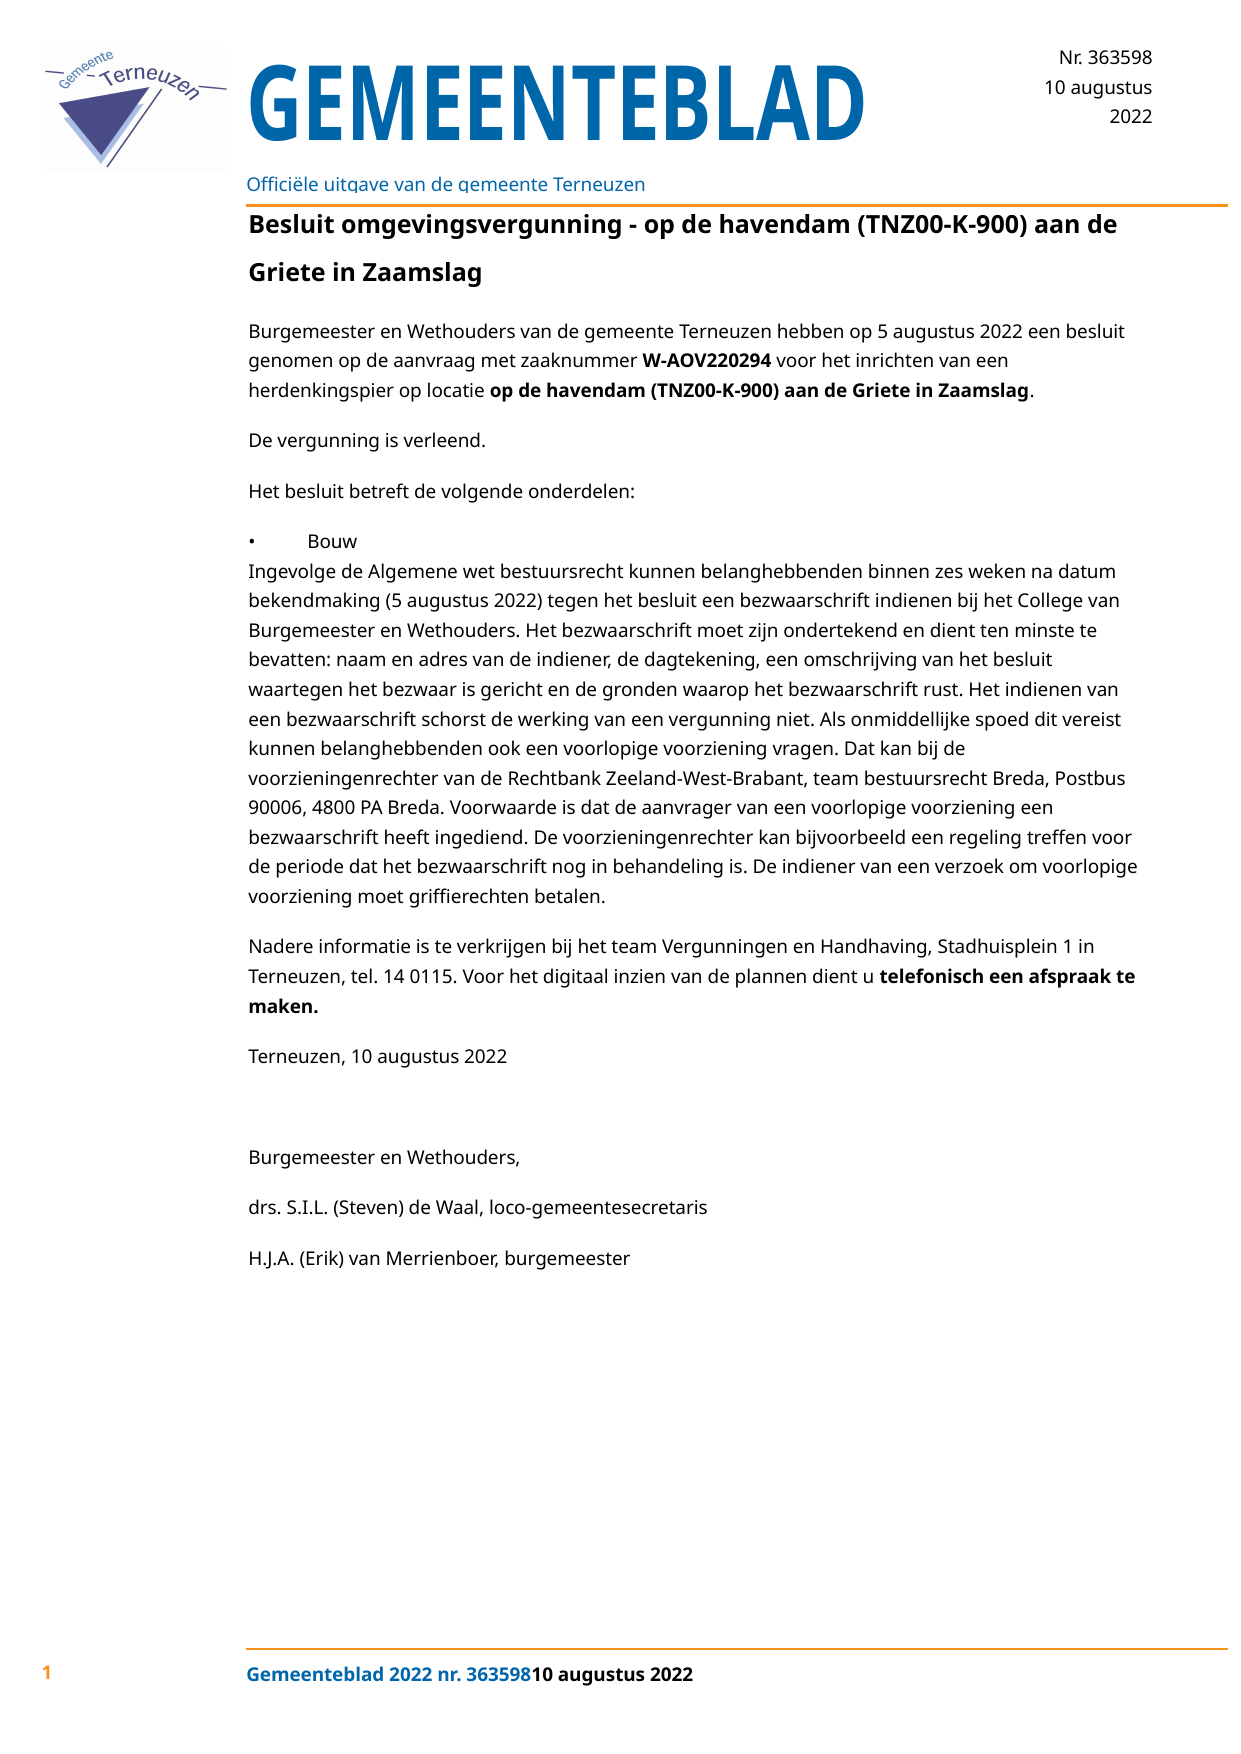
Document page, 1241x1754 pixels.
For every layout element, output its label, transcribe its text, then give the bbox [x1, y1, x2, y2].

text Besluit omgevingsvergunning - op de havendam (TNZ00-K-900) aan de Griete in Zaamslag [248, 207, 1152, 288]
text Nadere informatie is te verkrijgen bij het team Vergunningen en Handhaving, Stadhuisplein 1 in Terneuzen, tel. 14 0115. Voor het digitaal inzien van de plannen dient u telefonisch een afspraak te maken. [248, 934, 1152, 1019]
text De vergunning is verleend. [248, 427, 1152, 453]
text Burgemeester en Wethouders, [248, 1144, 1152, 1170]
text Ingevolge de Algemene wet bestuursrecht kunnen belanghebbenden binnen zes weken na datum bekendmaking (5 augustus 2022) tegen het besluit een bezwaarschrift indienen bij het College van Burgemeester en Wethouders. Het bezwaarschrift moet zijn ondertekend en dient ten minste te bevatten: naam en adres van de indiener, de dagtekening, een omschrijving van het besluit waartegen het bezwaar is gericht en de gronden waarop het bezwaarschrift rust. Het indienen van een bezwaarschrift schorst de werking van een vergunning niet. Als onmiddellijke spoed dit vereist kunnen belanghebbenden ook een voorlopige voorziening vragen. Dat kan bij de voorzieningenrechter van de Rechtbank Zeeland-West-Brabant, team bestuursrecht Breda, Postbus 90006, 4800 PA Breda. Voorwaarde is dat de aanvrager van een voorlopige voorziening een bezwaarschrift heeft ingediend. De voorzieningenrechter kan bijvoorbeeld een regeling treffen voor de periode dat het bezwaarschrift nog in behandeling is. De indiener van een verzoek om voorlopige voorziening moet griffierechten betalen. [248, 558, 1152, 909]
text Burgemeester en Wethouders van de gemeente Terneuzen hebben op 5 augustus 2022 een besluit genomen op de aanvraag met zaaknummer W-AOV220294 voor het inrichten van een herdenkingspier op locatie op de havendam (TNZ00-K-900) aan de Griete in Zaamslag. [248, 318, 1152, 403]
text Terneuzen, 10 augustus 2022 [248, 1043, 1152, 1069]
picture [41, 47, 231, 172]
list Bouw [248, 528, 1152, 554]
text Het besluit betreft de volgende onderdelen: [248, 478, 1152, 504]
text drs. S.I.L. (Steven) de Waal, loco-gemeentesecretaris [248, 1194, 1152, 1220]
text H.J.A. (Erik) van Merrienboer, burgemeester [248, 1245, 1152, 1271]
